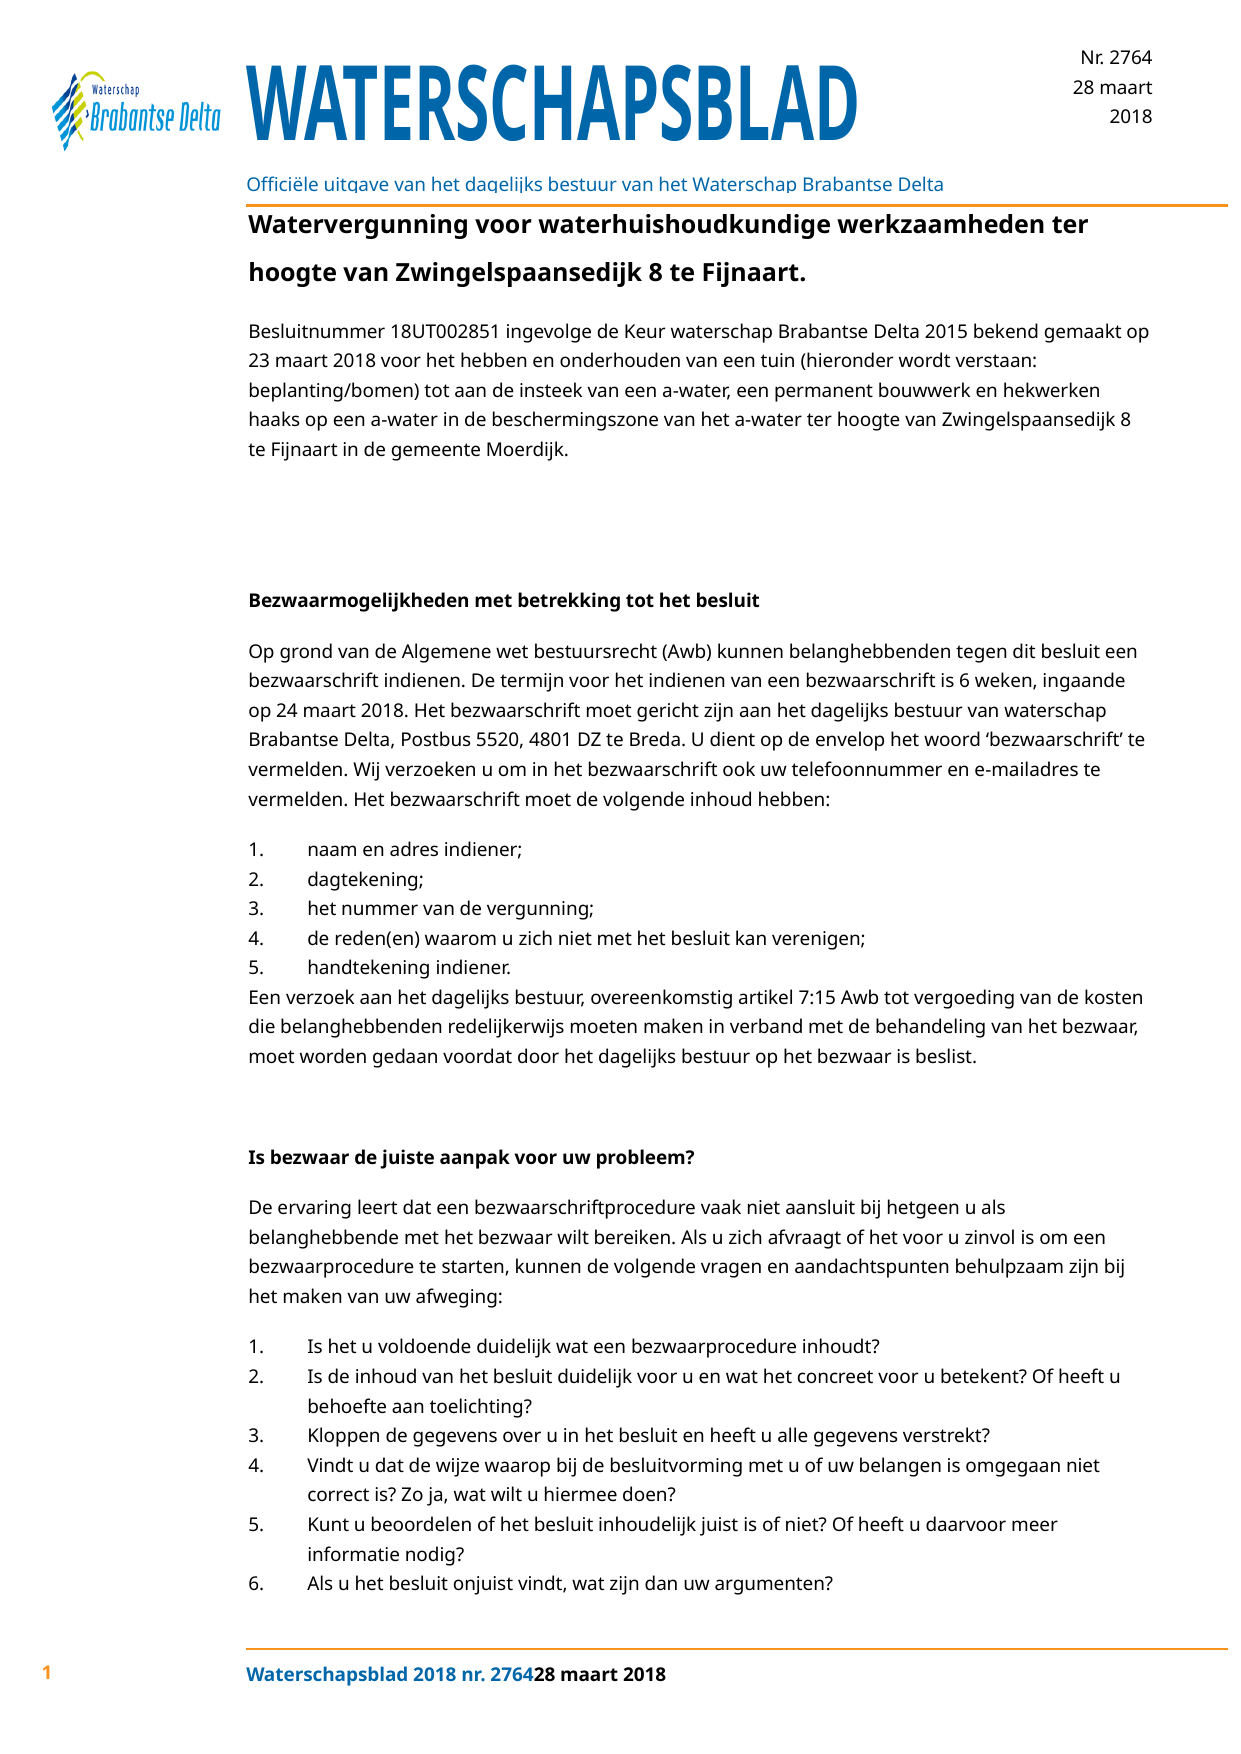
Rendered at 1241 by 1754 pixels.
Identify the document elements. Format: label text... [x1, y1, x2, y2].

list Vindt u dat de wijze waarop bij de besluitvorming met u of uw belangen is omgegaan niet correct is? Zo ja, wat wilt u hiermee doen? [248, 1452, 1152, 1507]
text Een verzoek aan het dagelijks bestuur, overeenkomstig artikel 7:15 Awb tot vergoeding van de kosten die belanghebbenden redelijkerwijs moeten maken in verband met de behandeling van het bezwaar, moet worden gedaan voordat door het dagelijks bestuur op het bezwaar is beslist. [248, 984, 1152, 1069]
text Is bezwaar de juiste aanpak voor uw probleem? [248, 1144, 1152, 1170]
list de reden(en) waarom u zich niet met het besluit kan verenigen; [248, 925, 1152, 951]
text Watervergunning voor waterhuishoudkundige werkzaamheden ter hoogte van Zwingelspaansedijk 8 te Fijnaart. [248, 207, 1152, 288]
list het nummer van de vergunning; [248, 895, 1152, 921]
list dagtekening; [248, 866, 1152, 892]
list naam en adres indiener; [248, 836, 1152, 862]
text Besluitnummer 18UT002851 ingevolge de Keur waterschap Brabantse Delta 2015 bekend gemaakt op 23 maart 2018 voor het hebben en onderhouden van een tuin (hieronder wordt verstaan: beplanting/bomen) tot aan de insteek van een a-water, een permanent bouwwerk en hekwerken haaks op een a-water in de beschermingszone van het a-water ter hoogte van Zwingelspaansedijk 8 te Fijnaart in de gemeente Moerdijk. [248, 318, 1152, 462]
picture [41, 47, 231, 172]
text Op grond van de Algemene wet bestuursrecht (Awb) kunnen belanghebbenden tegen dit besluit een bezwaarschrift indienen. De termijn voor het indienen van een bezwaarschrift is 6 weken, ingaande op 24 maart 2018. Het bezwaarschrift moet gericht zijn aan het dagelijks bestuur van waterschap Brabantse Delta, Postbus 5520, 4801 DZ te Breda. U dient op de envelop het woord ‘bezwaarschrift’ te vermelden. Wij verzoeken u om in het bezwaarschrift ook uw telefoonnummer en e‑mailadres te vermelden. Het bezwaarschrift moet de volgende inhoud hebben: [248, 638, 1152, 812]
list Is het u voldoende duidelijk wat een bezwaarprocedure inhoudt? [248, 1334, 1152, 1359]
text Bezwaarmogelijkheden met betrekking tot het besluit [248, 587, 1152, 613]
text De ervaring leert dat een bezwaarschriftprocedure vaak niet aansluit bij hetgeen u als belanghebbende met het bezwaar wilt bereiken. Als u zich afvraagt of het voor u zinvol is om een bezwaarprocedure te starten, kunnen de volgende vragen en aandachtspunten behulpzaam zijn bij het maken van uw afweging: [248, 1194, 1152, 1309]
list Kloppen de gegevens over u in het besluit en heeft u alle gegevens verstrekt? [248, 1422, 1152, 1448]
list Kunt u beoordelen of het besluit inhoudelijk juist is of niet? Of heeft u daarvoor meer informatie nodig? [248, 1511, 1152, 1567]
list handtekening indiener. [248, 954, 1152, 980]
list Is de inhoud van het besluit duidelijk voor u en wat het concreet voor u betekent? Of heeft u behoefte aan toelichting? [248, 1363, 1152, 1419]
list Als u het besluit onjuist vindt, wat zijn dan uw argumenten? [248, 1570, 1152, 1596]
